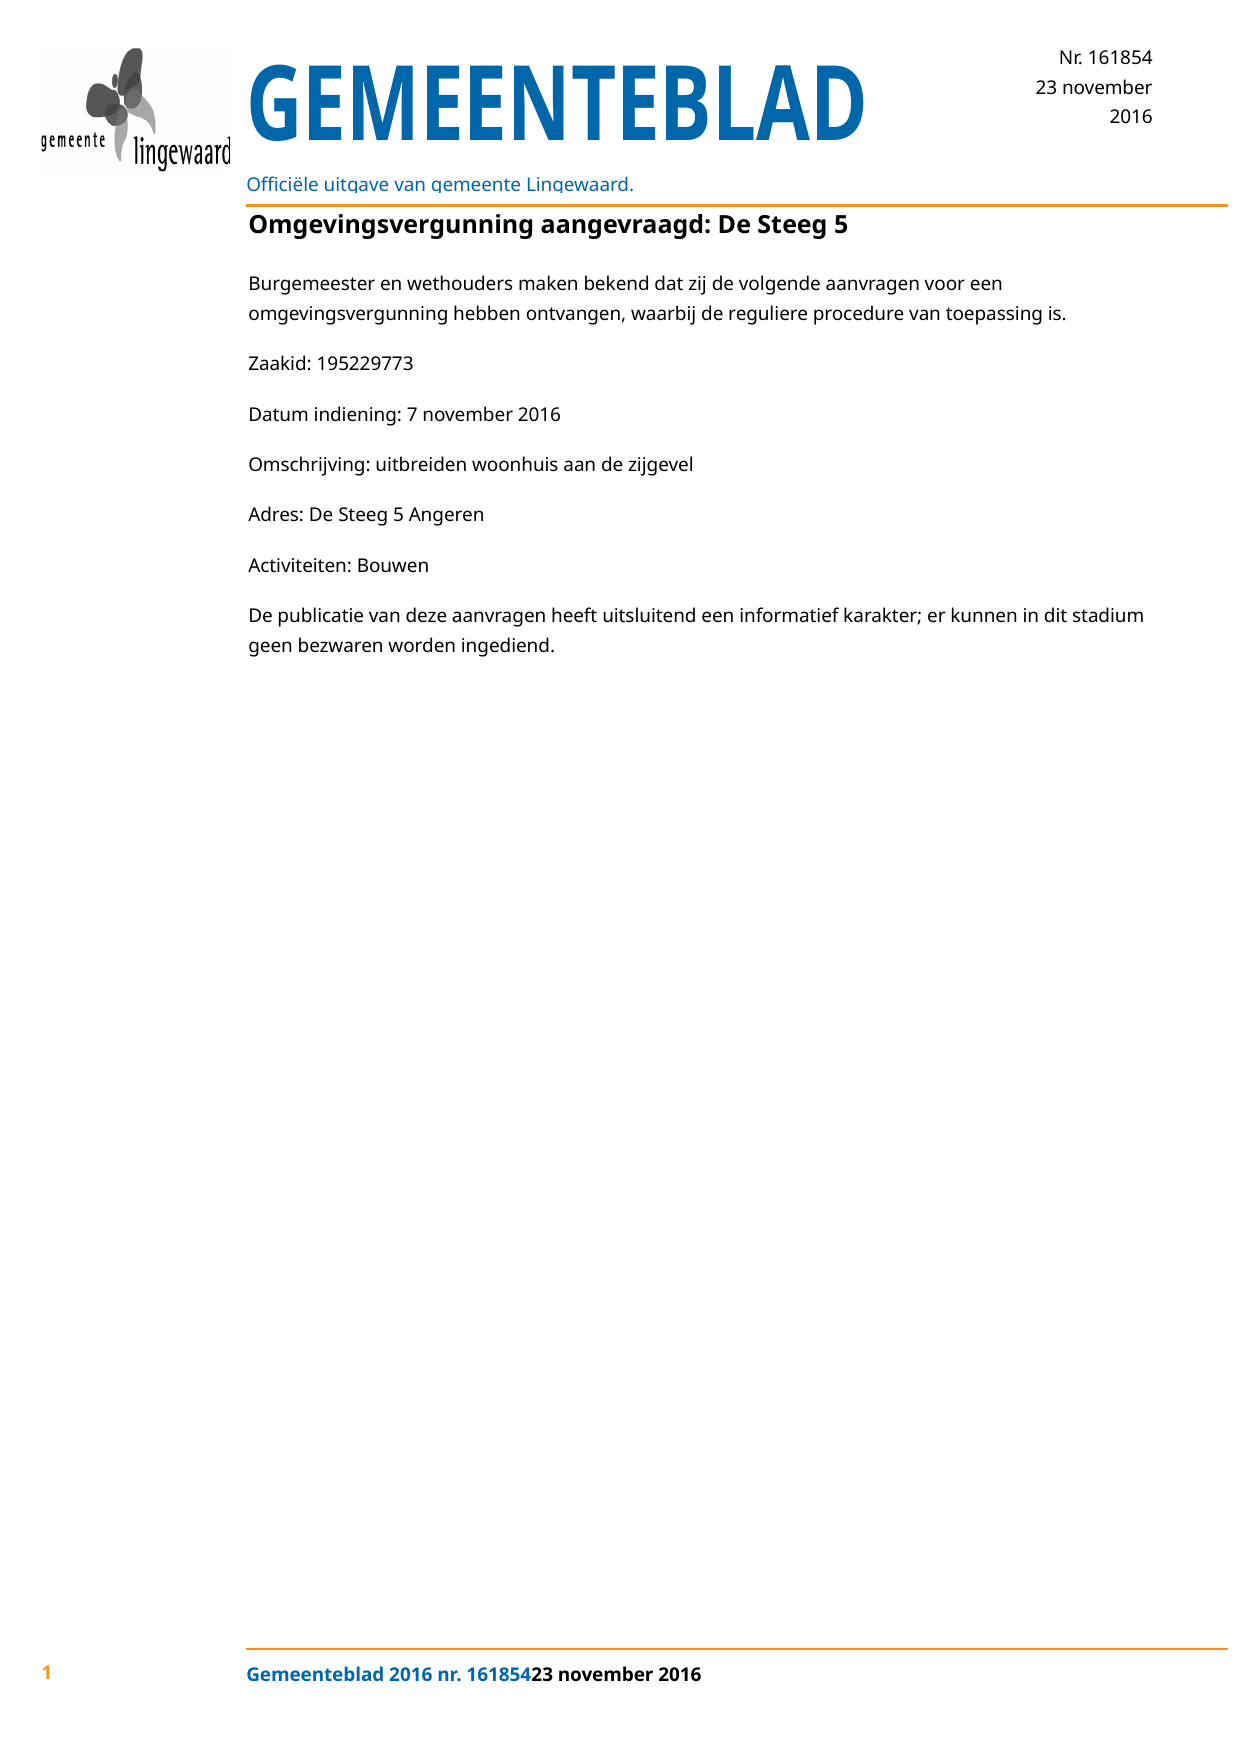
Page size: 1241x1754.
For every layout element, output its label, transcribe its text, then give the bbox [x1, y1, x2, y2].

text Datum indiening: 7 november 2016 [248, 401, 1152, 426]
text Omgevingsvergunning aangevraagd: De Steeg 5 [248, 207, 1152, 241]
text Omschrijving: uitbreiden woonhuis aan de zijgevel [248, 451, 1152, 477]
picture [41, 47, 231, 172]
text Zaakid: 195229773 [248, 350, 1152, 376]
text Activiteiten: Bouwen [248, 552, 1152, 578]
text Burgemeester en wethouders maken bekend dat zij de volgende aanvragen voor een omgevingsvergunning hebben ontvangen, waarbij de reguliere procedure van toepassing is. [248, 270, 1152, 326]
text De publicatie van deze aanvragen heeft uitsluitend een informatief karakter; er kunnen in dit stadium geen bezwaren worden ingediend. [248, 602, 1152, 658]
text Adres: De Steeg 5 Angeren [248, 502, 1152, 527]
